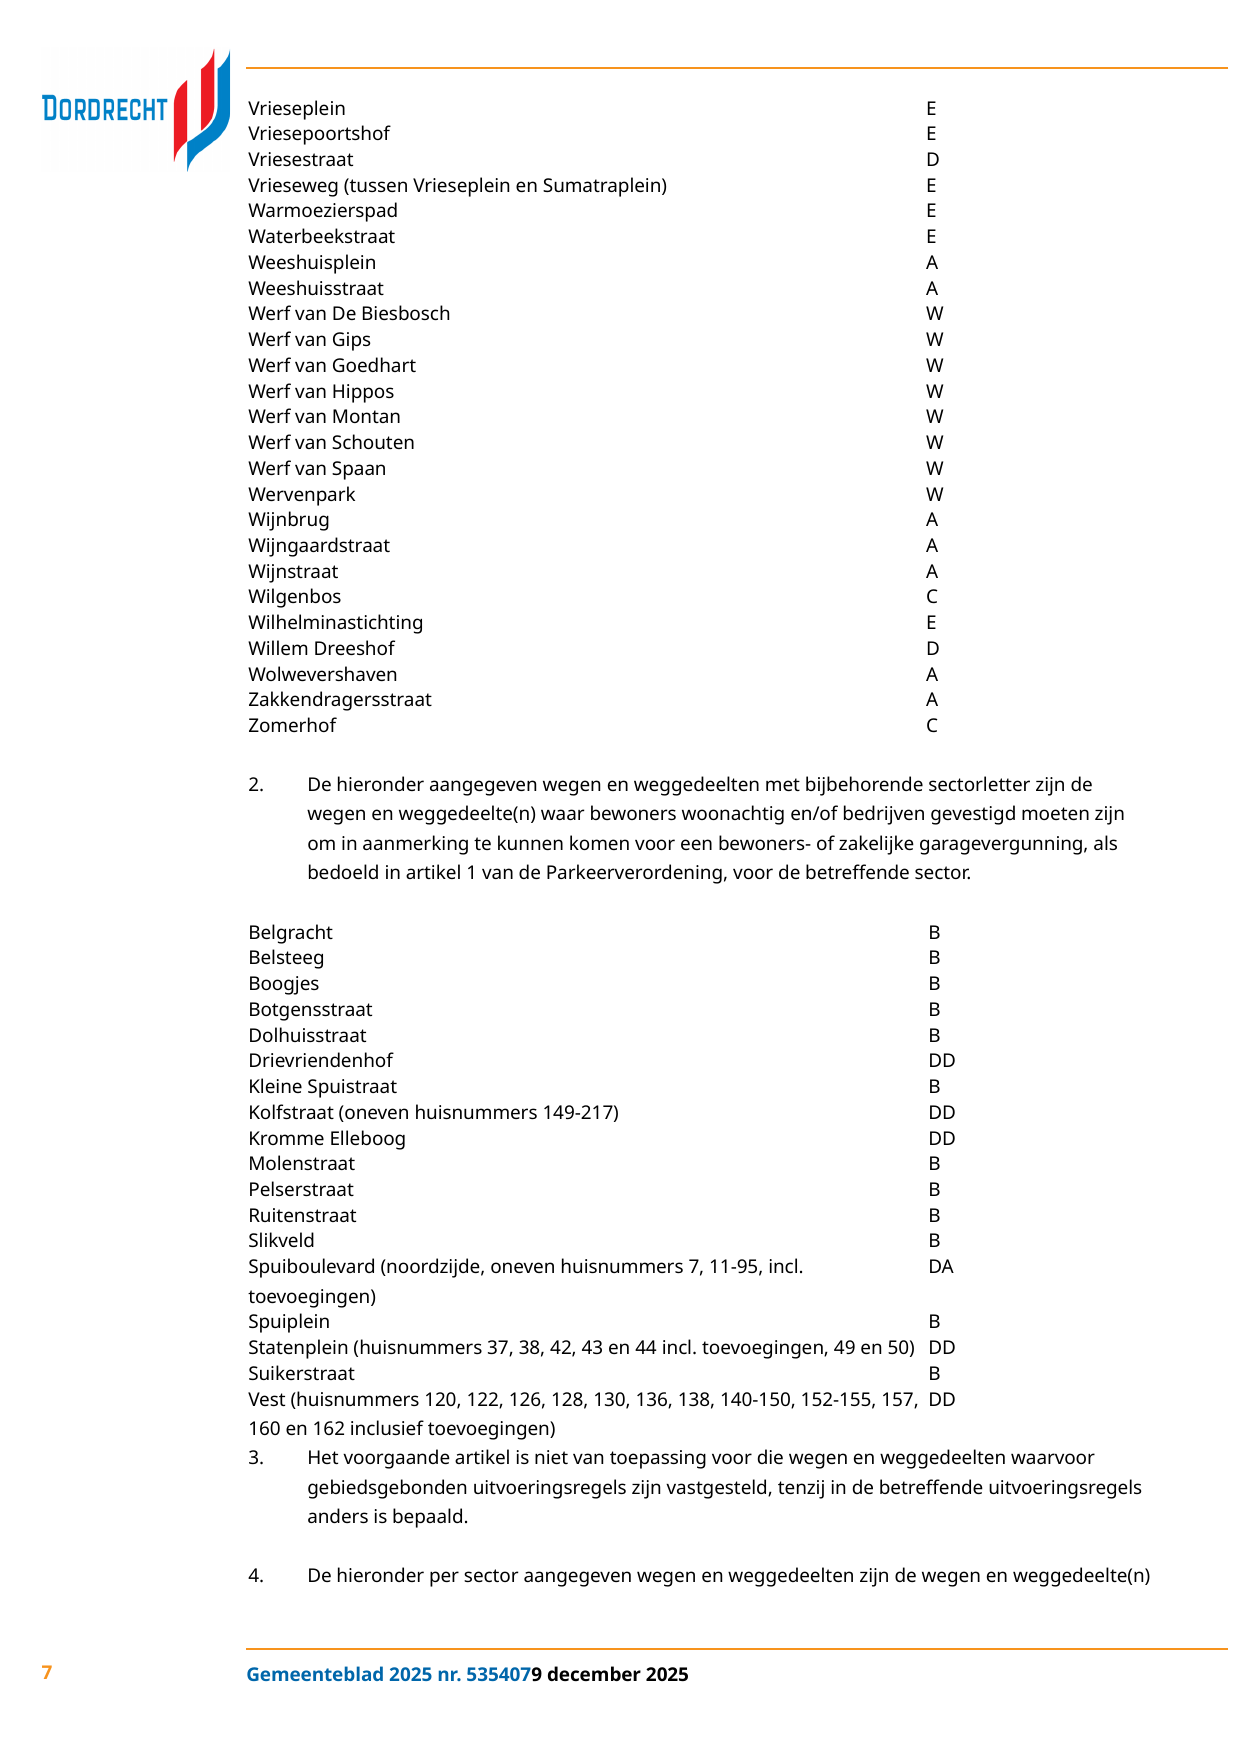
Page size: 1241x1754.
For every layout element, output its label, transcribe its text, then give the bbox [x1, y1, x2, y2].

table_cell E [926, 609, 1152, 635]
table_cell B [928, 1309, 1152, 1334]
table_cell W [926, 352, 1152, 378]
table_cell DD [928, 1125, 1152, 1150]
table_cell Spuiboulevard (noordzijde, oneven huisnummers 7, 11-95, incl. toevoegingen) [248, 1253, 928, 1309]
table_cell DD [928, 1386, 1152, 1441]
table_cell Drievriendenhof [248, 1048, 928, 1073]
table_cell Vriesestraat [248, 146, 926, 172]
table_cell C [926, 712, 1152, 738]
table_cell Werf van Hippos [248, 378, 926, 403]
table_cell DA [928, 1253, 1152, 1309]
table_cell B [928, 1150, 1152, 1176]
table_cell Wijnstraat [248, 558, 926, 584]
table_cell Botgensstraat [248, 996, 928, 1022]
list De hieronder per sector aangegeven wegen en weggedeelten zijn de wegen en weggedeelte(n) [248, 1563, 1152, 1588]
table_cell DD [928, 1334, 1152, 1360]
table_cell B [928, 1073, 1152, 1099]
table_cell Weeshuisplein [248, 249, 926, 275]
table_cell W [926, 326, 1152, 352]
table_cell Wolwevershaven [248, 661, 926, 687]
table_cell Spuiplein [248, 1309, 928, 1334]
table_cell W [926, 404, 1152, 429]
table_cell Wijngaardstraat [248, 532, 926, 558]
list De hieronder aangegeven wegen en weggedeelten met bijbehorende sectorletter zijn de wegen en weggedeelte(n) waar bewoners woonachtig en/of bedrijven gevestigd moeten zijn om in aanmerking te kunnen komen voor een bewoners- of zakelijke garagevergunning, als bedoeld in artikel 1 van de Parkeerverordening, voor de betreffende sector. [248, 771, 1152, 885]
table_cell B [928, 945, 1152, 970]
table_cell A [926, 249, 1152, 275]
table_cell E [926, 95, 1152, 121]
table_cell A [926, 558, 1152, 584]
table_cell Kleine Spuistraat [248, 1073, 928, 1099]
table_cell Suikerstraat [248, 1360, 928, 1386]
table_cell Ruitenstraat [248, 1202, 928, 1228]
table_cell Kolfstraat (oneven huisnummers 149-217) [248, 1099, 928, 1125]
table_cell Vriesepoortshof [248, 121, 926, 146]
table_cell W [926, 378, 1152, 403]
table_header B [928, 919, 1152, 944]
table_cell A [926, 532, 1152, 558]
table_cell Statenplein (huisnummers 37, 38, 42, 43 en 44 incl. toevoegingen, 49 en 50) [248, 1334, 928, 1360]
table_cell Slikveld [248, 1228, 928, 1253]
table_cell B [928, 970, 1152, 996]
table_cell Vest (huisnummers 120, 122, 126, 128, 130, 136, 138, 140-150, 152-155, 157, 160 en 162 inclusief toevoegingen) [248, 1386, 928, 1441]
table_cell W [926, 455, 1152, 481]
table_cell Werf van Schouten [248, 429, 926, 455]
table_cell A [926, 661, 1152, 687]
table_cell W [926, 481, 1152, 506]
table_cell Werf van Montan [248, 404, 926, 429]
table_cell B [928, 1228, 1152, 1253]
picture [41, 47, 231, 172]
table_cell D [926, 635, 1152, 661]
table_cell Molenstraat [248, 1150, 928, 1176]
table_cell E [926, 198, 1152, 223]
table_cell DD [928, 1048, 1152, 1073]
table_cell E [926, 224, 1152, 249]
table_cell Belsteeg [248, 945, 928, 970]
table_cell Zakkendragersstraat [248, 687, 926, 712]
table_cell B [928, 1176, 1152, 1202]
table_cell Werf van De Biesbosch [248, 301, 926, 326]
table_cell Wervenpark [248, 481, 926, 506]
table_cell Pelserstraat [248, 1176, 928, 1202]
table_cell C [926, 584, 1152, 609]
table_cell Waterbeekstraat [248, 224, 926, 249]
table_cell Wilgenbos [248, 584, 926, 609]
table_cell Warmoezierspad [248, 198, 926, 223]
table_cell B [928, 1022, 1152, 1047]
table_cell Boogjes [248, 970, 928, 996]
table_cell W [926, 429, 1152, 455]
table_cell B [928, 1360, 1152, 1386]
table_cell A [926, 506, 1152, 532]
table_cell Zomerhof [248, 712, 926, 738]
table_cell Dolhuisstraat [248, 1022, 928, 1047]
table_cell Vrieseplein [248, 95, 926, 121]
table_cell Wijnbrug [248, 506, 926, 532]
table_cell Willem Dreeshof [248, 635, 926, 661]
table_cell E [926, 121, 1152, 146]
list Het voorgaande artikel is niet van toepassing voor die wegen en weggedeelten waarvoor gebiedsgebonden uitvoeringsregels zijn vastgesteld, tenzij in de betreffende uitvoeringsregels anders is bepaald. [248, 1444, 1152, 1529]
table_cell W [926, 301, 1152, 326]
table_cell Kromme Elleboog [248, 1125, 928, 1150]
table_cell D [926, 146, 1152, 172]
table_header Belgracht [248, 919, 928, 944]
table_cell Werf van Goedhart [248, 352, 926, 378]
table_cell Vrieseweg (tussen Vrieseplein en Sumatraplein) [248, 172, 926, 198]
table_cell B [928, 1202, 1152, 1228]
table_cell A [926, 275, 1152, 301]
table_cell Wilhelminastichting [248, 609, 926, 635]
table_cell E [926, 172, 1152, 198]
table_cell DD [928, 1099, 1152, 1125]
table_cell B [928, 996, 1152, 1022]
table_cell A [926, 687, 1152, 712]
table_cell Werf van Spaan [248, 455, 926, 481]
table_cell Weeshuisstraat [248, 275, 926, 301]
table_cell Werf van Gips [248, 326, 926, 352]
